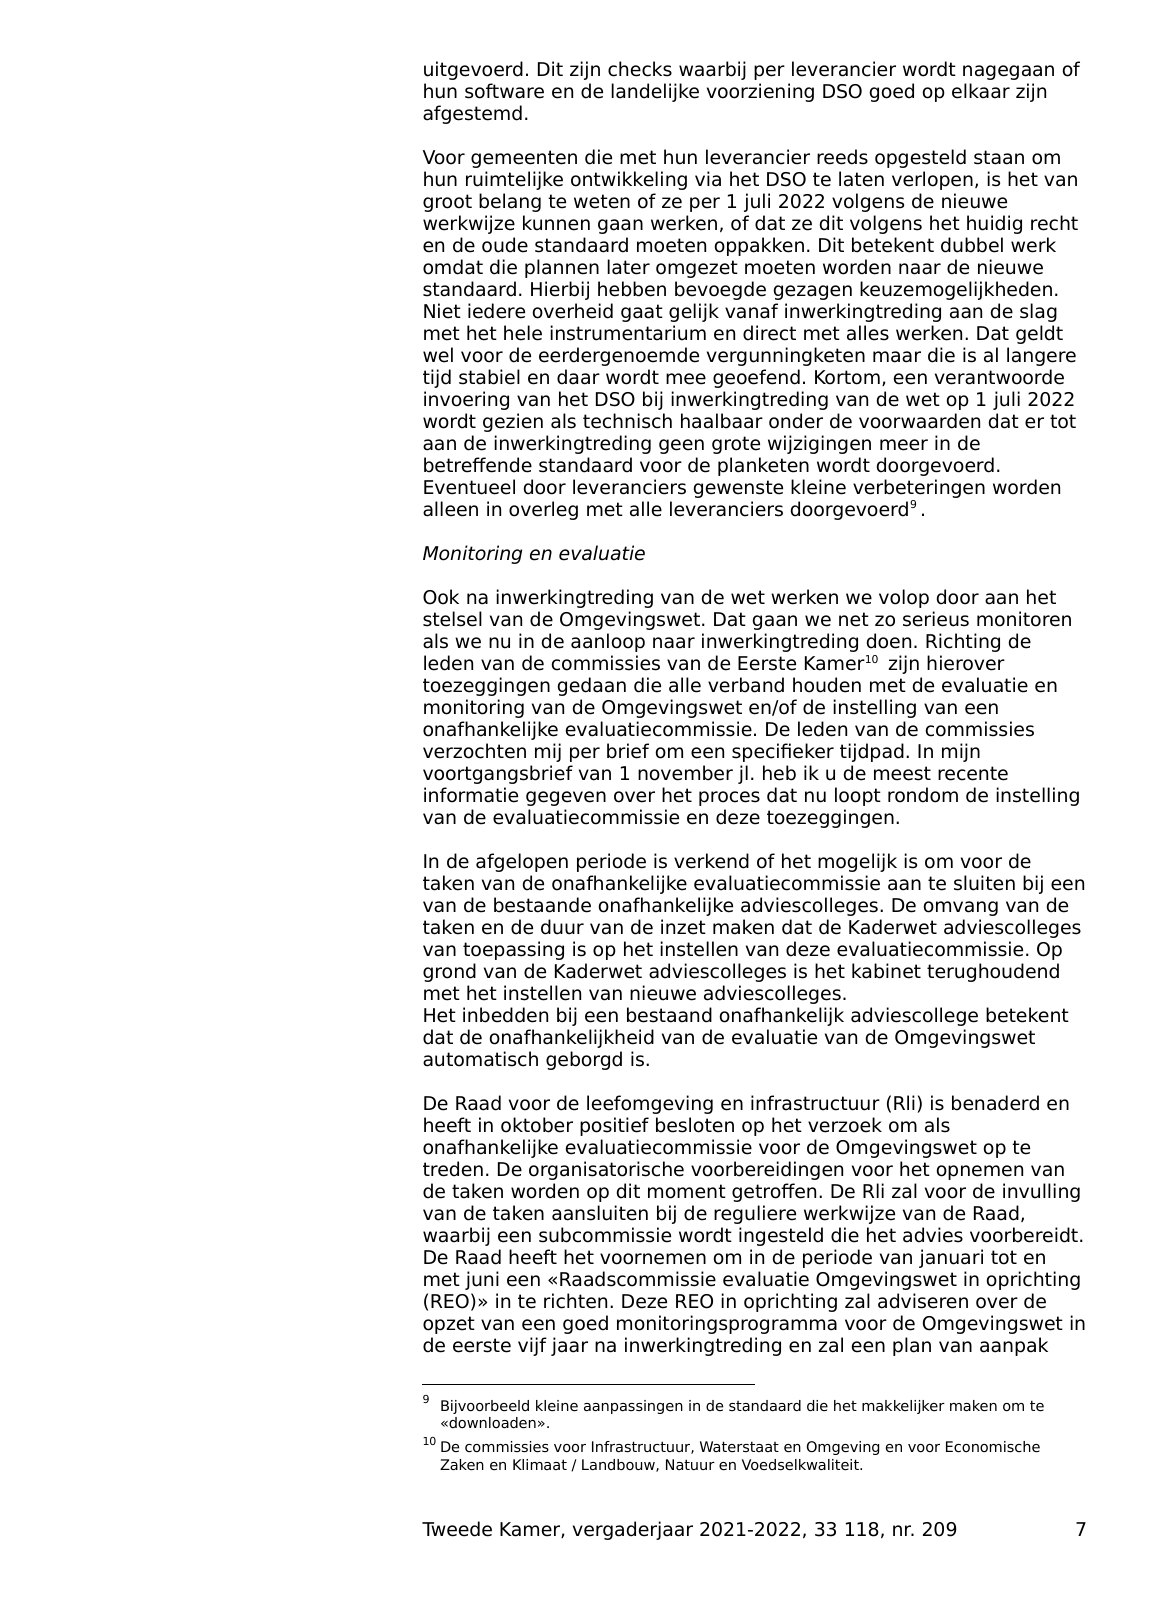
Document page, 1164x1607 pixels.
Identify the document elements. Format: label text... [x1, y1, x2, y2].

text Bijvoorbeeld kleine aanpassingen in de standaard die het makkelijker maken om te «downloaden». [422, 1393, 1087, 1432]
text De Raad voor de leefomgeving en infrastructuur (Rli) is benaderd en heeft in oktober positief besloten op het verzoek om als onafhankelijke evaluatiecommissie voor de Omgevingswet op te treden. De organisatorische voorbereidingen voor het opnemen van de taken worden op dit moment getroffen. De Rli zal voor de invulling van de taken aansluiten bij de reguliere werkwijze van de Raad, waarbij een subcommissie wordt ingesteld die het advies voorbereidt. De Raad heeft het voornemen om in de periode van januari tot en met juni een «Raadscommissie evaluatie Omgevingswet in oprichting (REO)» in te richten. Deze REO in oprichting zal adviseren over de opzet van een goed monitoringsprogramma voor de Omgevingswet in de eerste vijf jaar na inwerkingtreding en zal een plan van aanpak [422, 1093, 1087, 1357]
text uitgevoerd. Dit zijn checks waarbij per leverancier wordt nagegaan of hun software en de landelijke voorziening DSO goed op elkaar zijn afgestemd. [422, 59, 1087, 125]
text Het inbedden bij een bestaand onafhankelijk adviescollege betekent dat de onafhankelijkheid van de evaluatie van de Omgevingswet automatisch geborgd is. [422, 1005, 1087, 1071]
text In de afgelopen periode is verkend of het mogelijk is om voor de taken van de onafhankelijke evaluatiecommissie aan te sluiten bij een van de bestaande onafhankelijke adviescolleges. De omvang van de taken en de duur van de inzet maken dat de Kaderwet adviescolleges van toepassing is op het instellen van deze evaluatiecommissie. Op grond van de Kaderwet adviescolleges is het kabinet terughoudend met het instellen van nieuwe adviescolleges. [422, 851, 1087, 1005]
subtitle Monitoring en evaluatie [422, 543, 1087, 565]
text De commissies voor Infrastructuur, Waterstaat en Omgeving en voor Economische Zaken en Klimaat / Landbouw, Natuur en Voedselkwaliteit. [422, 1435, 1087, 1474]
text Ook na inwerkingtreding van de wet werken we volop door aan het stelsel van de Omgevingswet. Dat gaan we net zo serieus monitoren als we nu in de aanloop naar inwerkingtreding doen. Richting de leden van de commissies van de Eerste Kamer zijn hierover toezeggingen gedaan die alle verband houden met de evaluatie en monitoring van de Omgevingswet en/of de instelling van een onafhankelijke evaluatiecommissie. De leden van de commissies verzochten mij per brief om een specifieker tijdpad. In mijn voortgangsbrief van 1 november jl. heb ik u de meest recente informatie gegeven over het proces dat nu loopt rondom de instelling van de evaluatiecommissie en deze toezeggingen. [422, 587, 1087, 829]
text Voor gemeenten die met hun leverancier reeds opgesteld staan om hun ruimtelijke ontwikkeling via het DSO te laten verlopen, is het van groot belang te weten of ze per 1 juli 2022 volgens de nieuwe werkwijze kunnen gaan werken, of dat ze dit volgens het huidig recht en de oude standaard moeten oppakken. Dit betekent dubbel werk omdat die plannen later omgezet moeten worden naar de nieuwe standaard. Hierbij hebben bevoegde gezagen keuzemogelijkheden. Niet iedere overheid gaat gelijk vanaf inwerkingtreding aan de slag met het hele instrumentarium en direct met alles werken. Dat geldt wel voor de eerdergenoemde vergunningketen maar die is al langere tijd stabiel en daar wordt mee geoefend. Kortom, een verantwoorde invoering van het DSO bij inwerkingtreding van de wet op 1 juli 2022 wordt gezien als technisch haalbaar onder de voorwaarden dat er tot aan de inwerkingtreding geen grote wijzigingen meer in de betreffende standaard voor de planketen wordt doorgevoerd. Eventueel door leveranciers gewenste kleine verbeteringen worden alleen in overleg met alle leveranciers doorgevoerd. [422, 147, 1087, 521]
